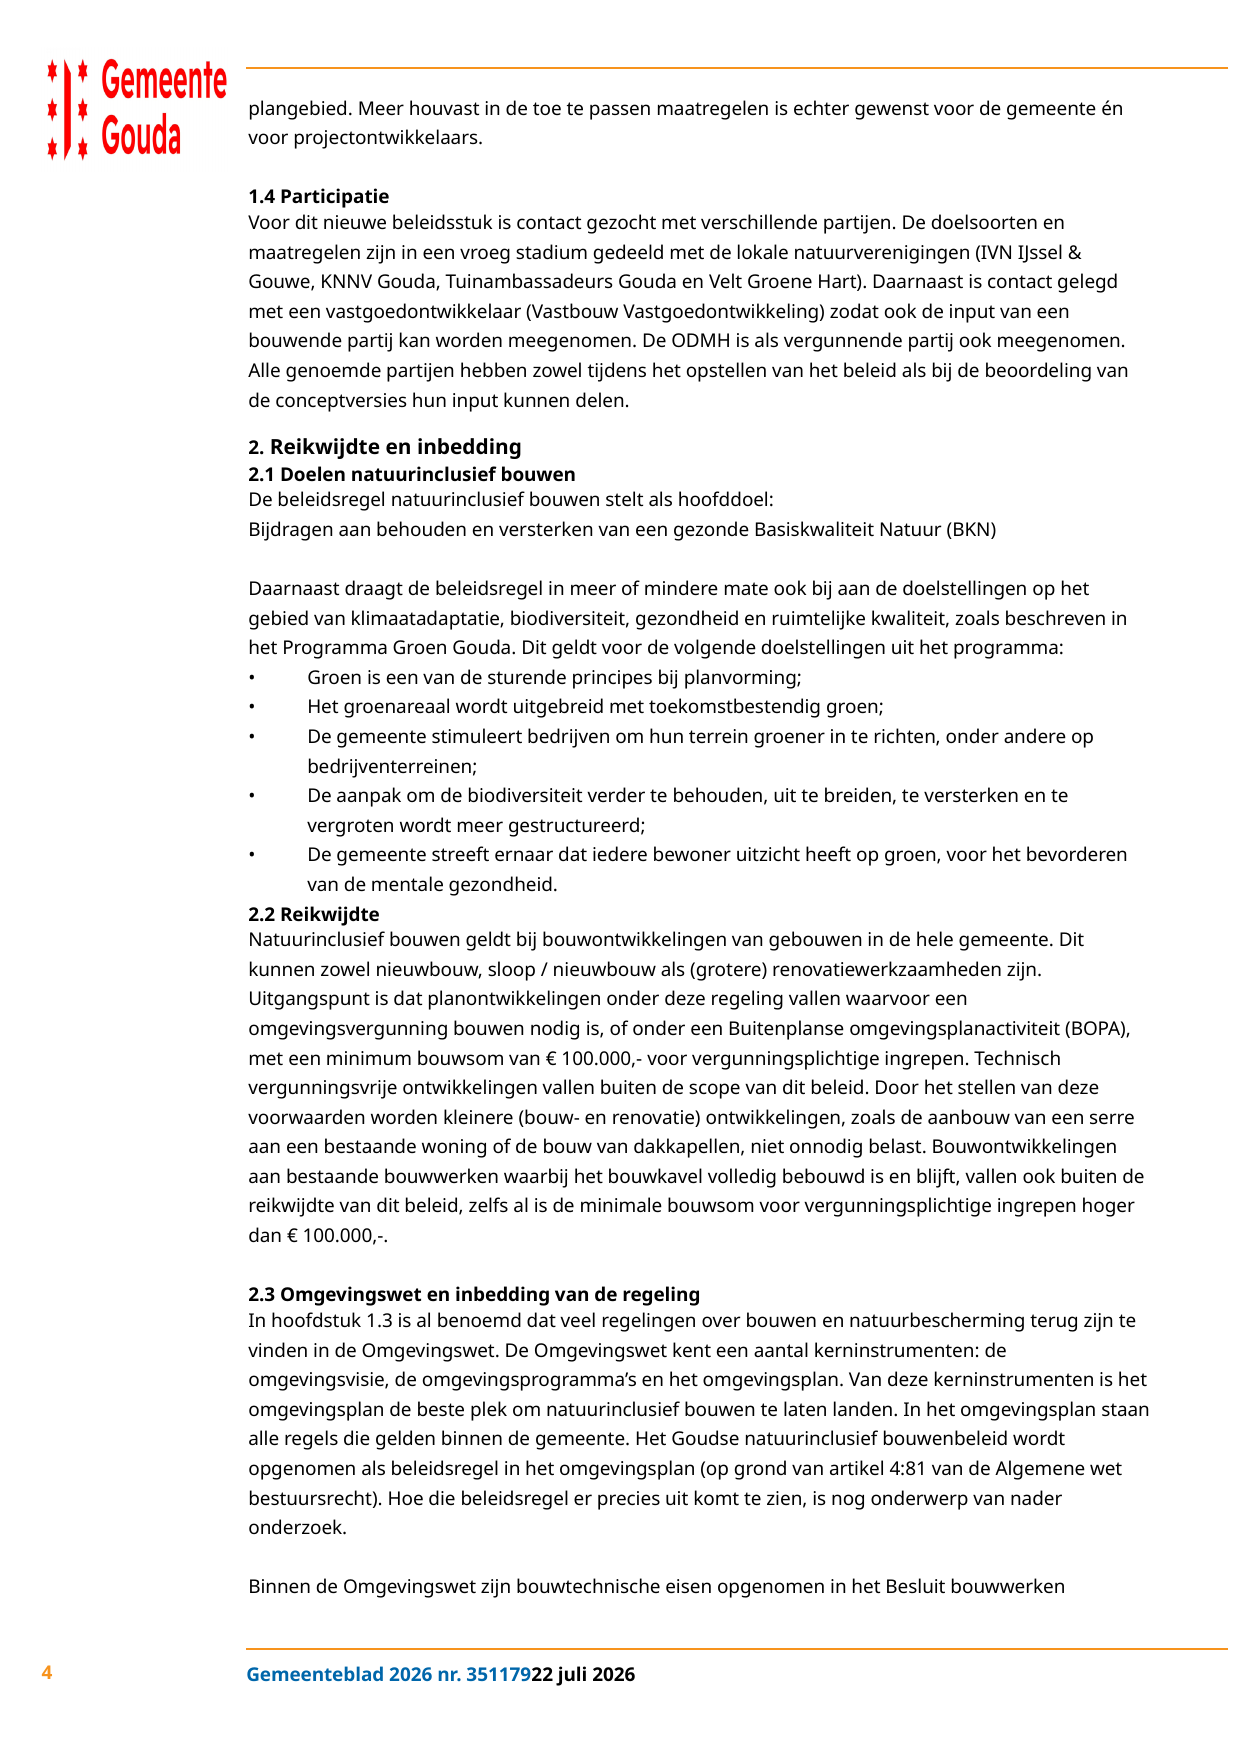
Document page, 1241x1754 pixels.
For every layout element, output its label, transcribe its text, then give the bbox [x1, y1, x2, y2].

text Voor dit nieuwe beleidsstuk is contact gezocht met verschillende partijen. De doelsoorten en maatregelen zijn in een vroeg stadium gedeeld met de lokale natuurverenigingen (IVN IJssel & Gouwe, KNNV Gouda, Tuinambassadeurs Gouda en Velt Groene Hart). Daarnaast is contact gelegd met een vastgoedontwikkelaar (Vastbouw Vastgoedontwikkeling) zodat ook de input van een bouwende partij kan worden meegenomen. De ODMH is als vergunnende partij ook meegenomen. Alle genoemde partijen hebben zowel tijdens het opstellen van het beleid als bij de beoordeling van de conceptversies hun input kunnen delen. [248, 209, 1152, 412]
list De gemeente stimuleert bedrijven om hun terrein groener in te richten, onder andere op bedrijventerreinen; [248, 723, 1152, 778]
text De beleidsregel natuurinclusief bouwen stelt als hoofddoel: [248, 487, 1152, 512]
text In hoofdstuk 1.3 is al benoemd dat veel regelingen over bouwen en natuurbescherming terug zijn te vinden in de Omgevingswet. De Omgevingswet kent een aantal kerninstrumenten: de omgevingsvisie, de omgevingsprogramma’s en het omgevingsplan. Van deze kerninstrumenten is het omgevingsplan de beste plek om natuurinclusief bouwen te laten landen. In het omgevingsplan staan alle regels die gelden binnen de gemeente. Het Goudse natuurinclusief bouwenbeleid wordt opgenomen als beleidsregel in het omgevingsplan (op grond van artikel 4:81 van de Algemene wet bestuursrecht). Hoe die beleidsregel er precies uit komt te zien, is nog onderwerp van nader onderzoek. [248, 1307, 1152, 1540]
list De aanpak om de biodiversiteit verder te behouden, uit te breiden, te versterken en te vergroten wordt meer gestructureerd; [248, 782, 1152, 838]
text 1.4 Participatie [248, 183, 1152, 209]
list De gemeente streeft ernaar dat iedere bewoner uitzicht heeft op groen, voor het bevorderen van de mentale gezondheid. [248, 842, 1152, 897]
text 2.1 Doelen natuurinclusief bouwen [248, 461, 1152, 487]
list Het groenareaal wordt uitgebreid met toekomstbestendig groen; [248, 694, 1152, 719]
text plangebied. Meer houvast in de toe te passen maatregelen is echter gewenst voor de gemeente én voor projectontwikkelaars. [248, 95, 1152, 150]
text Natuurinclusief bouwen geldt bij bouwontwikkelingen van gebouwen in de hele gemeente. Dit kunnen zowel nieuwbouw, sloop / nieuwbouw als (grotere) renovatiewerkzaamheden zijn. Uitgangspunt is dat planontwikkelingen onder deze regeling vallen waarvoor een omgevingsvergunning bouwen nodig is, of onder een Buitenplanse omgevingsplanactiviteit (BOPA), met een minimum bouwsom van € 100.000,- voor vergunningsplichtige ingrepen. Technisch vergunningsvrije ontwikkelingen vallen buiten de scope van dit beleid. Door het stellen van deze voorwaarden worden kleinere (bouw- en renovatie) ontwikkelingen, zoals de aanbouw van een serre aan een bestaande woning of de bouw van dakkapellen, niet onnodig belast. Bouwontwikkelingen aan bestaande bouwwerken waarbij het bouwkavel volledig bebouwd is en blijft, vallen ook buiten de reikwijdte van dit beleid, zelfs al is de minimale bouwsom voor vergunningsplichtige ingrepen hoger dan € 100.000,-. [248, 926, 1152, 1248]
picture [41, 47, 231, 172]
text 2. Reikwijdte en inbedding [248, 432, 1152, 461]
text Binnen de Omgevingswet zijn bouwtechnische eisen opgenomen in het Besluit bouwwerken [248, 1573, 1152, 1599]
text 2.2 Reikwijdte [248, 901, 1152, 926]
text 2.3 Omgevingswet en inbedding van de regeling [248, 1281, 1152, 1307]
list Groen is een van de sturende principes bij planvorming; [248, 664, 1152, 690]
text Daarnaast draagt de beleidsregel in meer of mindere mate ook bij aan de doelstellingen op het gebied van klimaatadaptatie, biodiversiteit, gezondheid en ruimtelijke kwaliteit, zoals beschreven in het Programma Groen Gouda. Dit geldt voor de volgende doelstellingen uit het programma: [248, 575, 1152, 660]
text Bijdragen aan behouden en versterken van een gezonde Basiskwaliteit Natuur (BKN) [248, 516, 1152, 542]
